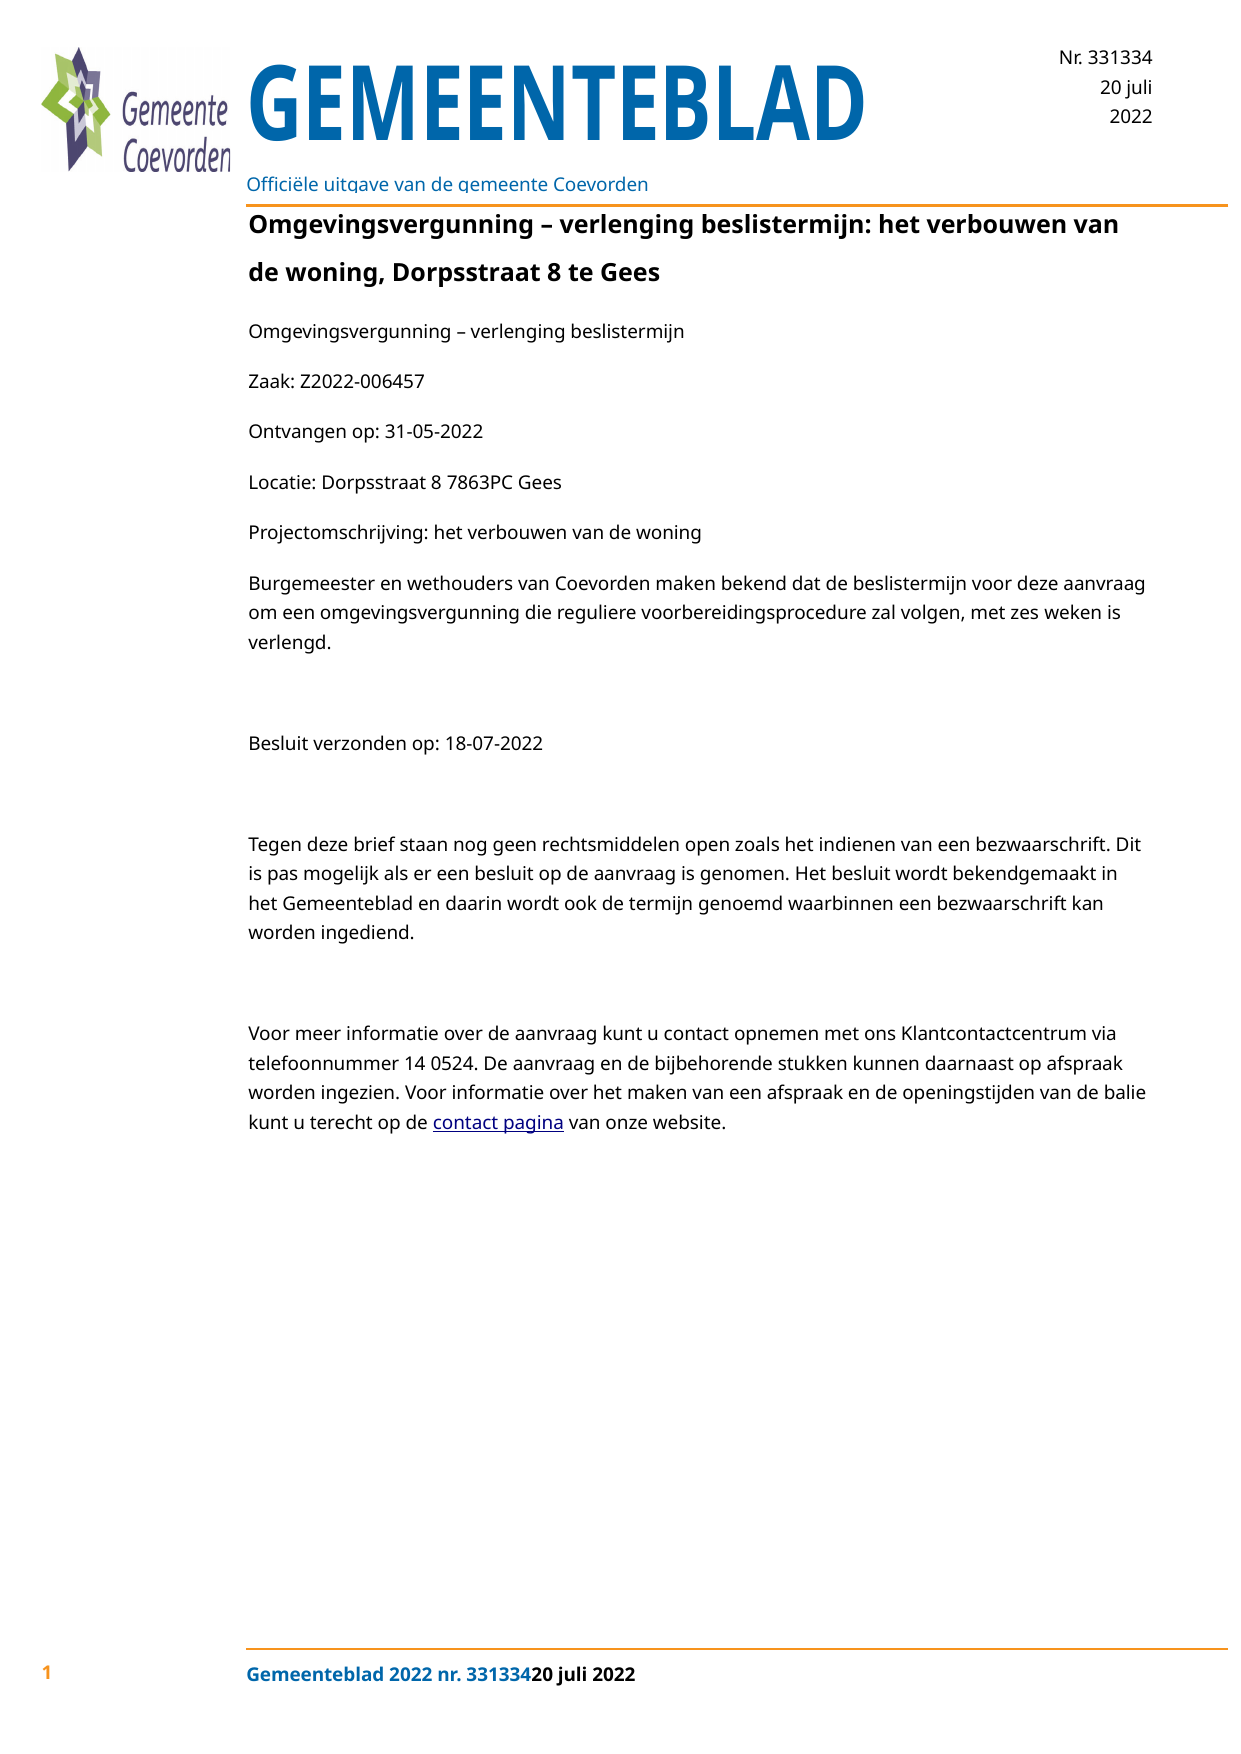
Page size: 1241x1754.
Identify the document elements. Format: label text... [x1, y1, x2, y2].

picture [41, 47, 231, 172]
text Tegen deze brief staan nog geen rechtsmiddelen open zoals het indienen van een bezwaarschrift. Dit is pas mogelijk als er een besluit op de aanvraag is genomen. Het besluit wordt bekendgemaakt in het Gemeenteblad en daarin wordt ook de termijn genoemd waarbinnen een bezwaarschrift kan worden ingediend. [248, 831, 1152, 945]
text Zaak: Z2022-006457 [248, 368, 1152, 394]
text Burgemeester en wethouders van Coevorden maken bekend dat de beslistermijn voor deze aanvraag om een omgevingsvergunning die reguliere voorbereidingsprocedure zal volgen, met zes weken is verlengd. [248, 570, 1152, 655]
text Locatie: Dorpsstraat 8 7863PC Gees [248, 469, 1152, 495]
text Besluit verzonden op: 18-07-2022 [248, 730, 1152, 756]
text Omgevingsvergunning – verlenging beslistermijn: het verbouwen van de woning, Dorpsstraat 8 te Gees [248, 207, 1152, 288]
text Omgevingsvergunning – verlenging beslistermijn [248, 318, 1152, 344]
text Projectomschrijving: het verbouwen van de woning [248, 519, 1152, 545]
text Voor meer informatie over de aanvraag kunt u contact opnemen met ons Klantcontactcentrum via telefoonnummer 14 0524. De aanvraag en de bijbehorende stukken kunnen daarnaast op afspraak worden ingezien. Voor informatie over het maken van een afspraak en de openingstijden van de balie kunt u terecht op de contact pagina van onze website. [248, 1020, 1152, 1135]
text Ontvangen op: 31-05-2022 [248, 419, 1152, 444]
